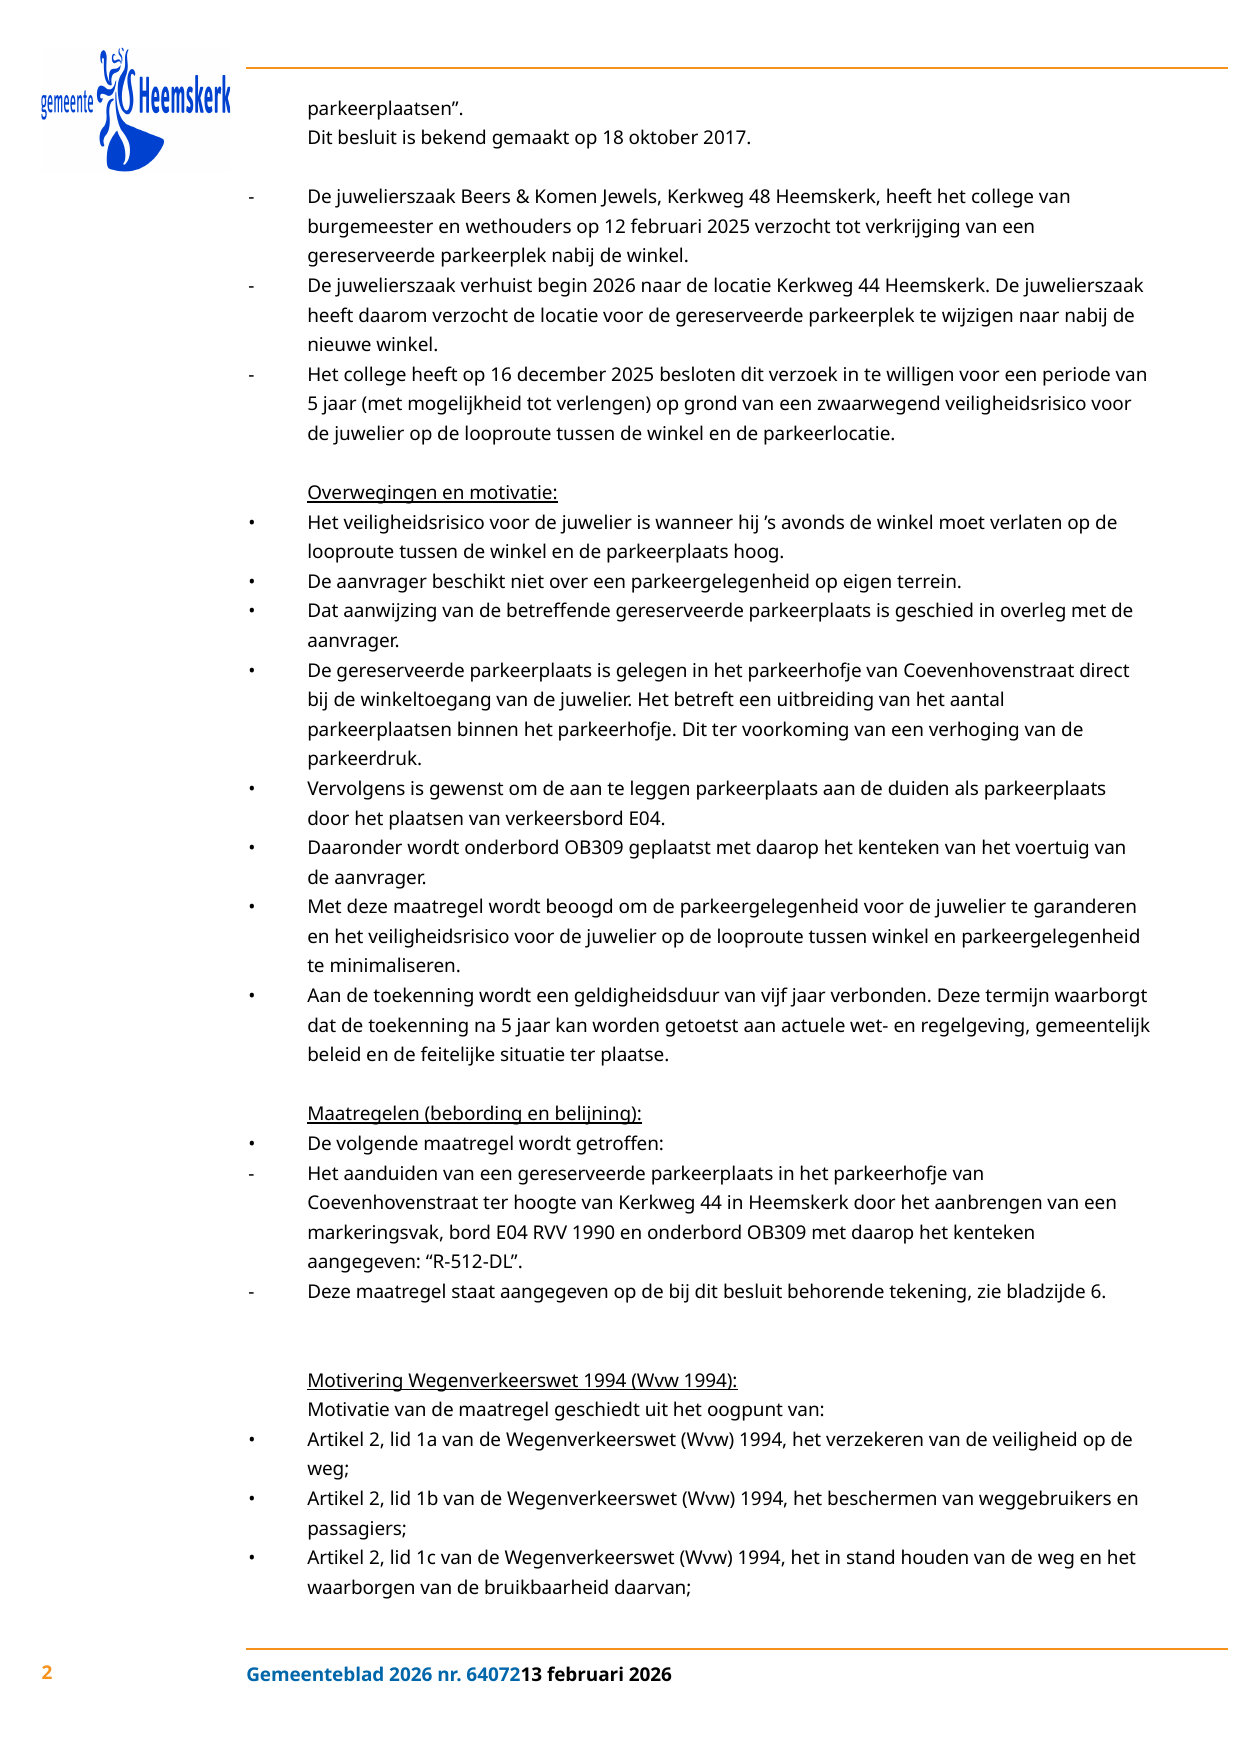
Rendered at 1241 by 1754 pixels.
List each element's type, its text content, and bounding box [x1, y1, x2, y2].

list parkeerplaatsen”. [248, 95, 1152, 121]
list Motivatie van de maatregel geschiedt uit het oogpunt van: [248, 1396, 1152, 1422]
list Dat aanwijzing van de betreffende gereserveerde parkeerplaats is geschied in overleg met de aanvrager. [248, 598, 1152, 653]
list De gereserveerde parkeerplaats is gelegen in het parkeerhofje van Coevenhovenstraat direct bij de winkeltoegang van de juwelier. Het betreft een uitbreiding van het aantal parkeerplaatsen binnen het parkeerhofje. Dit ter voorkoming van een verhoging van de parkeerdruk. [248, 657, 1152, 771]
list Maatregelen (bebording en belijning): [248, 1101, 1152, 1126]
picture [41, 47, 231, 172]
list Dit besluit is bekend gemaakt op 18 oktober 2017. [248, 124, 1152, 150]
list De aanvrager beschikt niet over een parkeergelegenheid op eigen terrein. [248, 568, 1152, 594]
list De juwelierszaak verhuist begin 2026 naar de locatie Kerkweg 44 Heemskerk. De juwelierszaak heeft daarom verzocht de locatie voor de gereserveerde parkeerplek te wijzigen naar nabij de nieuwe winkel. [248, 272, 1152, 357]
list Artikel 2, lid 1b van de Wegenverkeerswet (Wvw) 1994, het beschermen van weggebruikers en passagiers; [248, 1485, 1152, 1541]
list De volgende maatregel wordt getroffen: [248, 1130, 1152, 1156]
list Het veiligheidsrisico voor de juwelier is wanneer hij ’s avonds de winkel moet verlaten op de looproute tussen de winkel en de parkeerplaats hoog. [248, 509, 1152, 564]
list Het college heeft op 16 december 2025 besloten dit verzoek in te willigen voor een periode van 5 jaar (met mogelijkheid tot verlengen) op grond van een zwaarwegend veiligheidsrisico voor de juwelier op de looproute tussen de winkel en de parkeerlocatie. [248, 361, 1152, 446]
list Motivering Wegenverkeerswet 1994 (Wvw 1994): [248, 1367, 1152, 1393]
list Aan de toekenning wordt een geldigheidsduur van vijf jaar verbonden. Deze termijn waarborgt dat de toekenning na 5 jaar kan worden getoetst aan actuele wet- en regelgeving, gemeentelijk beleid en de feitelijke situatie ter plaatse. [248, 982, 1152, 1067]
list Vervolgens is gewenst om de aan te leggen parkeerplaats aan de duiden als parkeerplaats door het plaatsen van verkeersbord E04. [248, 775, 1152, 831]
list Het aanduiden van een gereserveerde parkeerplaats in het parkeerhofje van Coevenhovenstraat ter hoogte van Kerkweg 44 in Heemskerk door het aanbrengen van een markeringsvak, bord E04 RVV 1990 en onderbord OB309 met daarop het kenteken aangegeven: “R-512-DL”. [248, 1160, 1152, 1274]
list Artikel 2, lid 1a van de Wegenverkeerswet (Wvw) 1994, het verzekeren van de veiligheid op de weg; [248, 1426, 1152, 1481]
list Artikel 2, lid 1c van de Wegenverkeerswet (Wvw) 1994, het in stand houden van de weg en het waarborgen van de bruikbaarheid daarvan; [248, 1544, 1152, 1600]
list Daaronder wordt onderbord OB309 geplaatst met daarop het kenteken van het voertuig van de aanvrager. [248, 834, 1152, 890]
list Met deze maatregel wordt beoogd om de parkeergelegenheid voor de juwelier te garanderen en het veiligheidsrisico voor de juwelier op de looproute tussen winkel en parkeergelegenheid te minimaliseren. [248, 893, 1152, 978]
list Overwegingen en motivatie: [248, 479, 1152, 505]
list De juwelierszaak Beers & Komen Jewels, Kerkweg 48 Heemskerk, heeft het college van burgemeester en wethouders op 12 februari 2025 verzocht tot verkrijging van een gereserveerde parkeerplek nabij de winkel. [248, 183, 1152, 268]
list Deze maatregel staat aangegeven op de bij dit besluit behorende tekening, zie bladzijde 6. [248, 1278, 1152, 1304]
